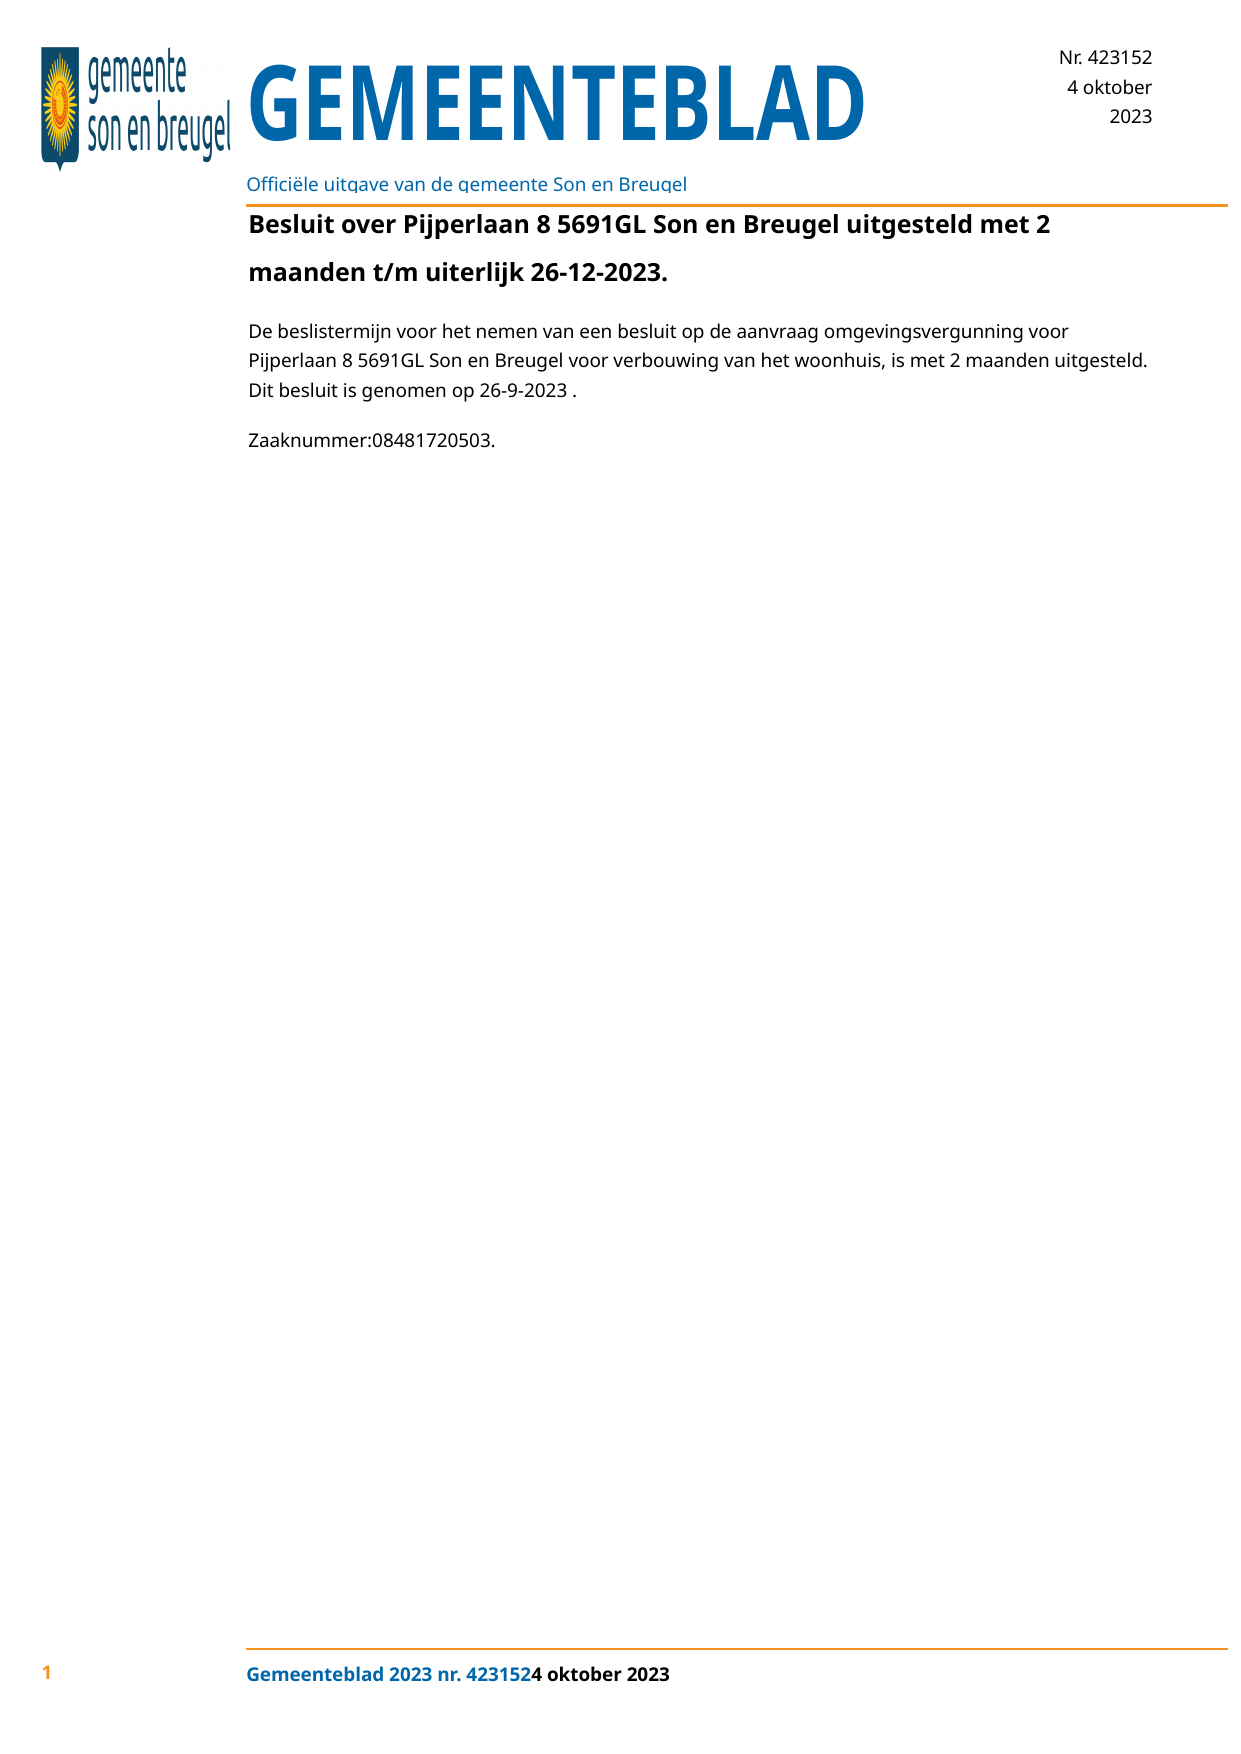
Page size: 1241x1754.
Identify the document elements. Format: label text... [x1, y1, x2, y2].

text Zaaknummer:08481720503. [248, 427, 1152, 453]
picture [41, 47, 231, 172]
text Besluit over Pijperlaan 8 5691GL Son en Breugel uitgesteld met 2 maanden t/m uiterlijk 26-12-2023. [248, 207, 1152, 288]
text De beslistermijn voor het nemen van een besluit op de aanvraag omgevingsvergunning voor Pijperlaan 8 5691GL Son en Breugel voor verbouwing van het woonhuis, is met 2 maanden uitgesteld. Dit besluit is genomen op 26-9-2023 . [248, 318, 1152, 403]
